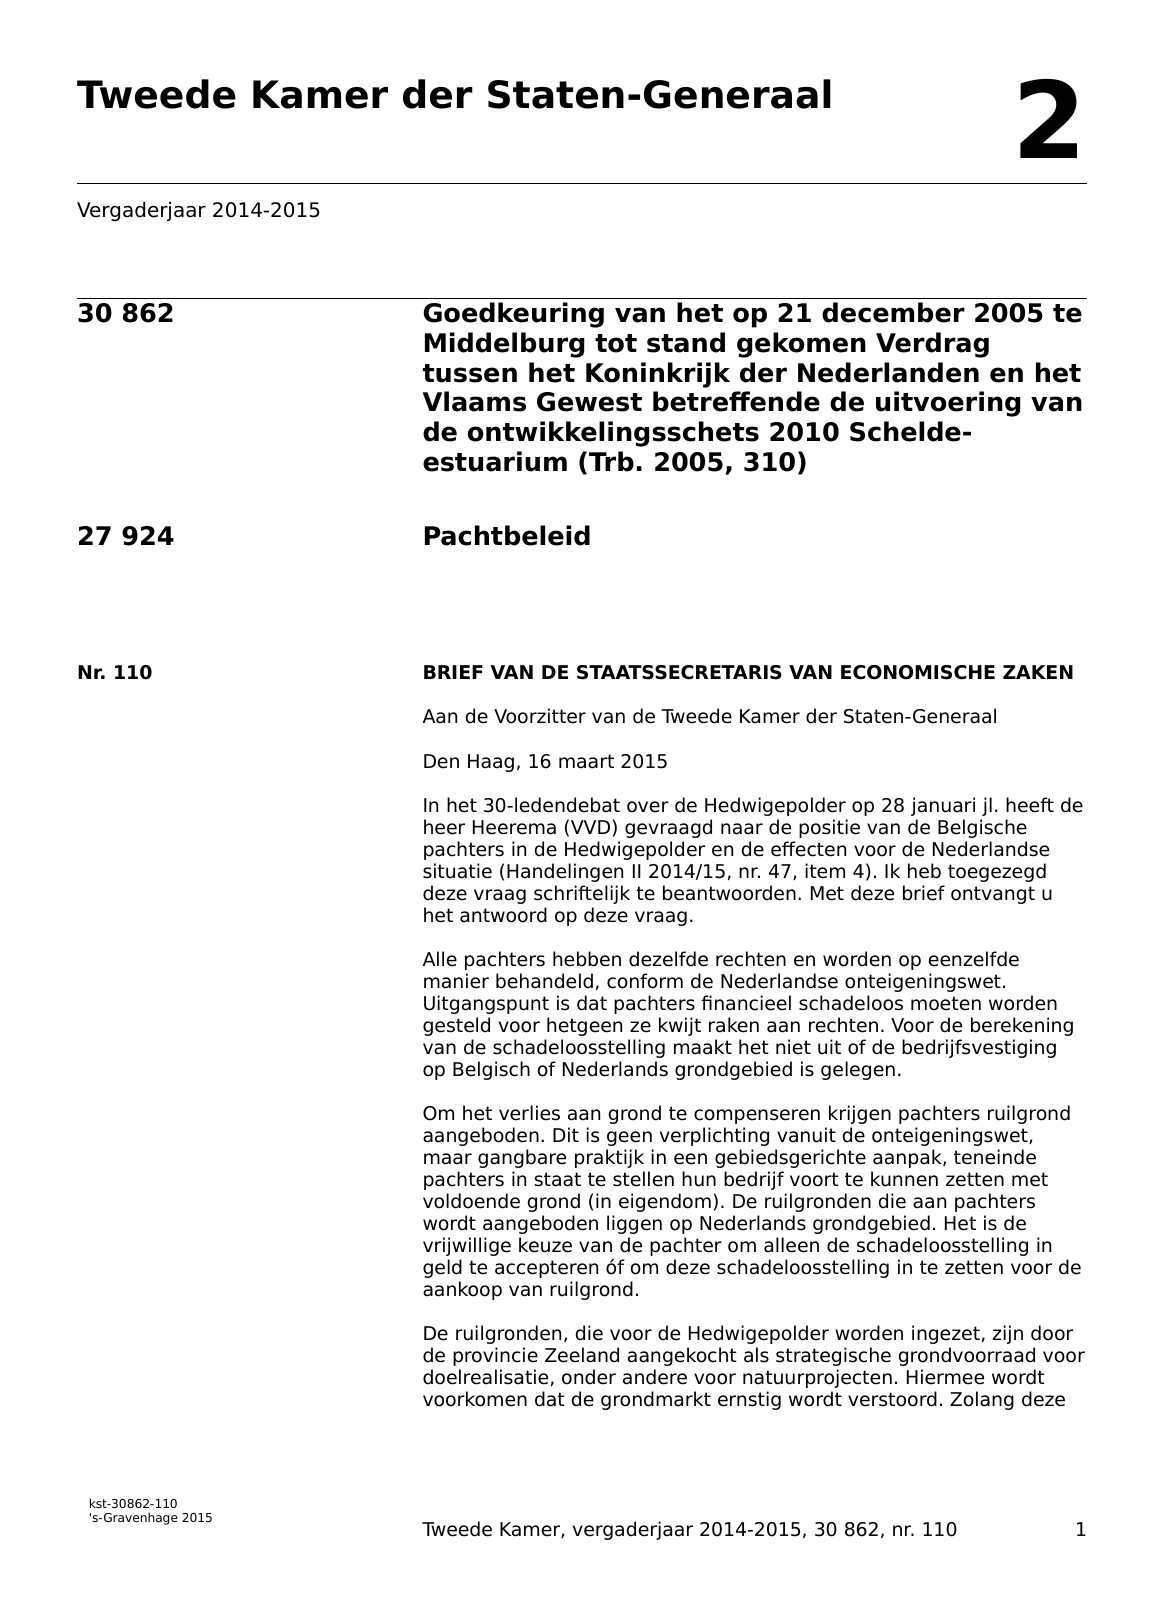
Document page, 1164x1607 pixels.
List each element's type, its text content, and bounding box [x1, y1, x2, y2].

text 's-Gravenhage 2015 [88, 1511, 323, 1525]
subtitle 27 924 Pachtbeleid [77, 521, 1087, 551]
table_header Tweede Kamer der Staten-Generaal [77, 59, 886, 183]
text kst-30862-110 [88, 1497, 323, 1511]
text Aan de Voorzitter van de Tweede Kamer der Staten-Generaal [422, 706, 1087, 728]
text Den Haag, 16 maart 2015 [422, 751, 1087, 772]
subtitle 30 862 Goedkeuring van het op 21 december 2005 te Middelburg tot stand gekomen Verdrag tussen het Koninkrijk der Nederlanden en het Vlaams Gewest betreffende de uitvoering van de ontwikkelingsschets 2010 Schelde-estuarium (Trb. 2005, 310) [77, 299, 1087, 477]
subtitle Nr. 110 BRIEF VAN DE STAATSSECRETARIS VAN ECONOMISCHE ZAKEN [77, 662, 1087, 684]
table_header 2 [886, 59, 1087, 183]
table_cell Vergaderjaar 2014-2015 [77, 184, 1087, 298]
text Om het verlies aan grond te compenseren krijgen pachters ruilgrond aangeboden. Dit is geen verplichting vanuit de onteigeningswet, maar gangbare praktijk in een gebiedsgerichte aanpak, teneinde pachters in staat te stellen hun bedrijf voort te kunnen zetten met voldoende grond (in eigendom). De ruilgronden die aan pachters wordt aangeboden liggen op Nederlands grondgebied. Het is de vrijwillige keuze van de pachter om alleen de schadeloosstelling in geld te accepteren óf om deze schadeloosstelling in te zetten voor de aankoop van ruilgrond. [422, 1103, 1087, 1301]
text Alle pachters hebben dezelfde rechten en worden op eenzelfde manier behandeld, conform de Nederlandse onteigeningswet. Uitgangspunt is dat pachters financieel schadeloos moeten worden gesteld voor hetgeen ze kwijt raken aan rechten. Voor de berekening van de schadeloosstelling maakt het niet uit of de bedrijfsvestiging op Belgisch of Nederlands grondgebied is gelegen. [422, 949, 1087, 1081]
text In het 30-ledendebat over de Hedwigepolder op 28 januari jl. heeft de heer Heerema (VVD) gevraagd naar de positie van de Belgische pachters in de Hedwigepolder en de effecten voor de Nederlandse situatie (Handelingen II 2014/15, nr. 47, item 4). Ik heb toegezegd deze vraag schriftelijk te beantwoorden. Met deze brief ontvangt u het antwoord op deze vraag. [422, 795, 1087, 927]
text De ruilgronden, die voor de Hedwigepolder worden ingezet, zijn door de provincie Zeeland aangekocht als strategische grondvoorraad voor doelrealisatie, onder andere voor natuurprojecten. Hiermee wordt voorkomen dat de grondmarkt ernstig wordt verstoord. Zolang deze [422, 1323, 1087, 1411]
